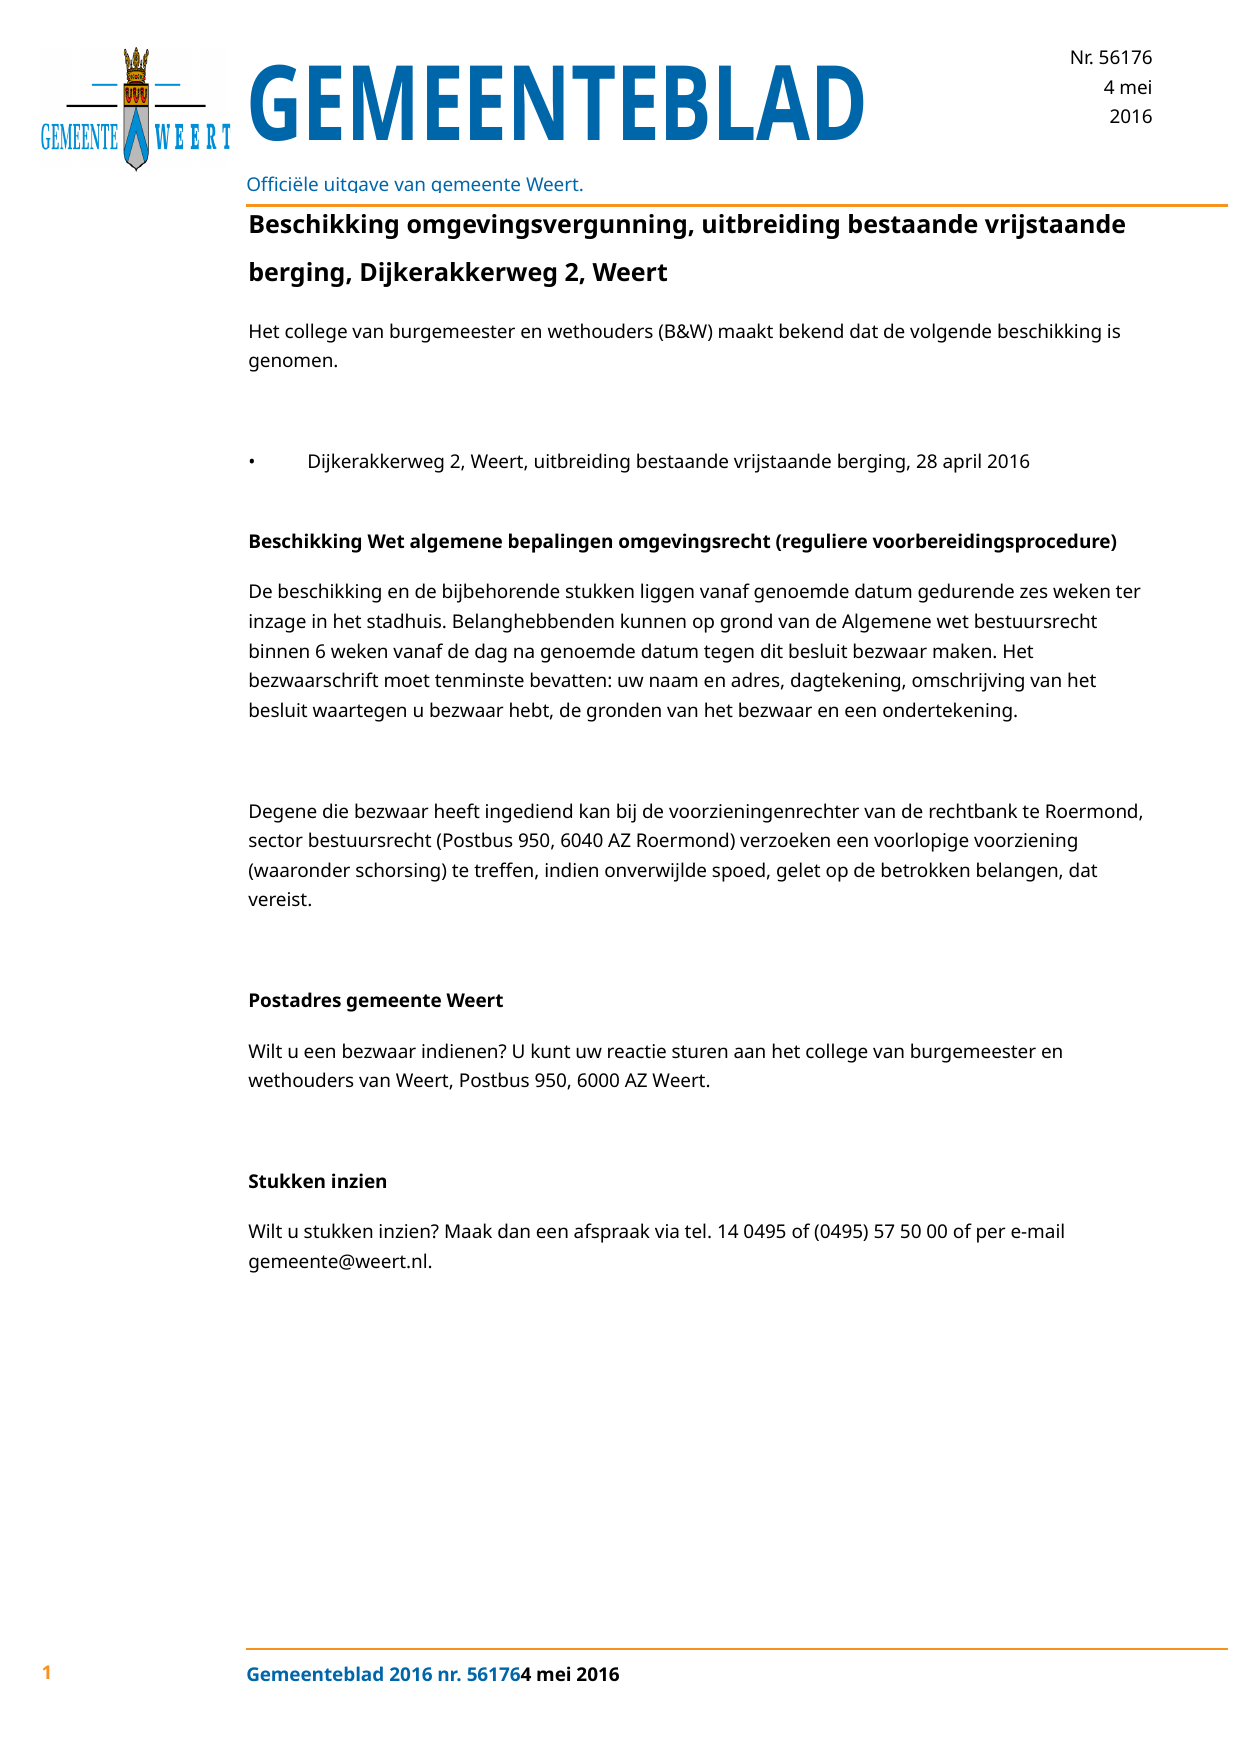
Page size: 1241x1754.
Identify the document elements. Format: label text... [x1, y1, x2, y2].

text Het college van burgemeester en wethouders (B&W) maakt bekend dat de volgende beschikking is genomen. [248, 318, 1152, 373]
picture [41, 47, 231, 172]
text Wilt u stukken inzien? Maak dan een afspraak via tel. 14 0495 of (0495) 57 50 00 of per e-mail gemeente@weert.nl. [248, 1219, 1152, 1274]
text Degene die bezwaar heeft ingediend kan bij de voorzieningenrechter van de rechtbank te Roermond, sector bestuursrecht (Postbus 950, 6040 AZ Roermond) verzoeken een voorlopige voorziening (waaronder schorsing) te treffen, indien onverwijlde spoed, gelet op de betrokken belangen, dat vereist. [248, 798, 1152, 912]
text Postadres gemeente Weert [248, 987, 1152, 1013]
text De beschikking en de bijbehorende stukken liggen vanaf genoemde datum gedurende zes weken ter inzage in het stadhuis. Belanghebbenden kunnen op grond van de Algemene wet bestuursrecht binnen 6 weken vanaf de dag na genoemde datum tegen dit besluit bezwaar maken. Het bezwaarschrift moet tenminste bevatten: uw naam en adres, dagtekening, omschrijving van het besluit waartegen u bezwaar hebt, de gronden van het bezwaar en een ondertekening. [248, 579, 1152, 723]
list Dijkerakkerweg 2, Weert, uitbreiding bestaande vrijstaande berging, 28 april 2016 [248, 448, 1152, 474]
text Wilt u een bezwaar indienen? U kunt uw reactie sturen aan het college van burgemeester en wethouders van Weert, Postbus 950, 6000 AZ Weert. [248, 1038, 1152, 1093]
text Beschikking omgevingsvergunning, uitbreiding bestaande vrijstaande berging, Dijkerakkerweg 2, Weert [248, 207, 1152, 288]
text Stukken inzien [248, 1168, 1152, 1194]
text Beschikking Wet algemene bepalingen omgevingsrecht (reguliere voorbereidingsprocedure) [248, 528, 1152, 554]
